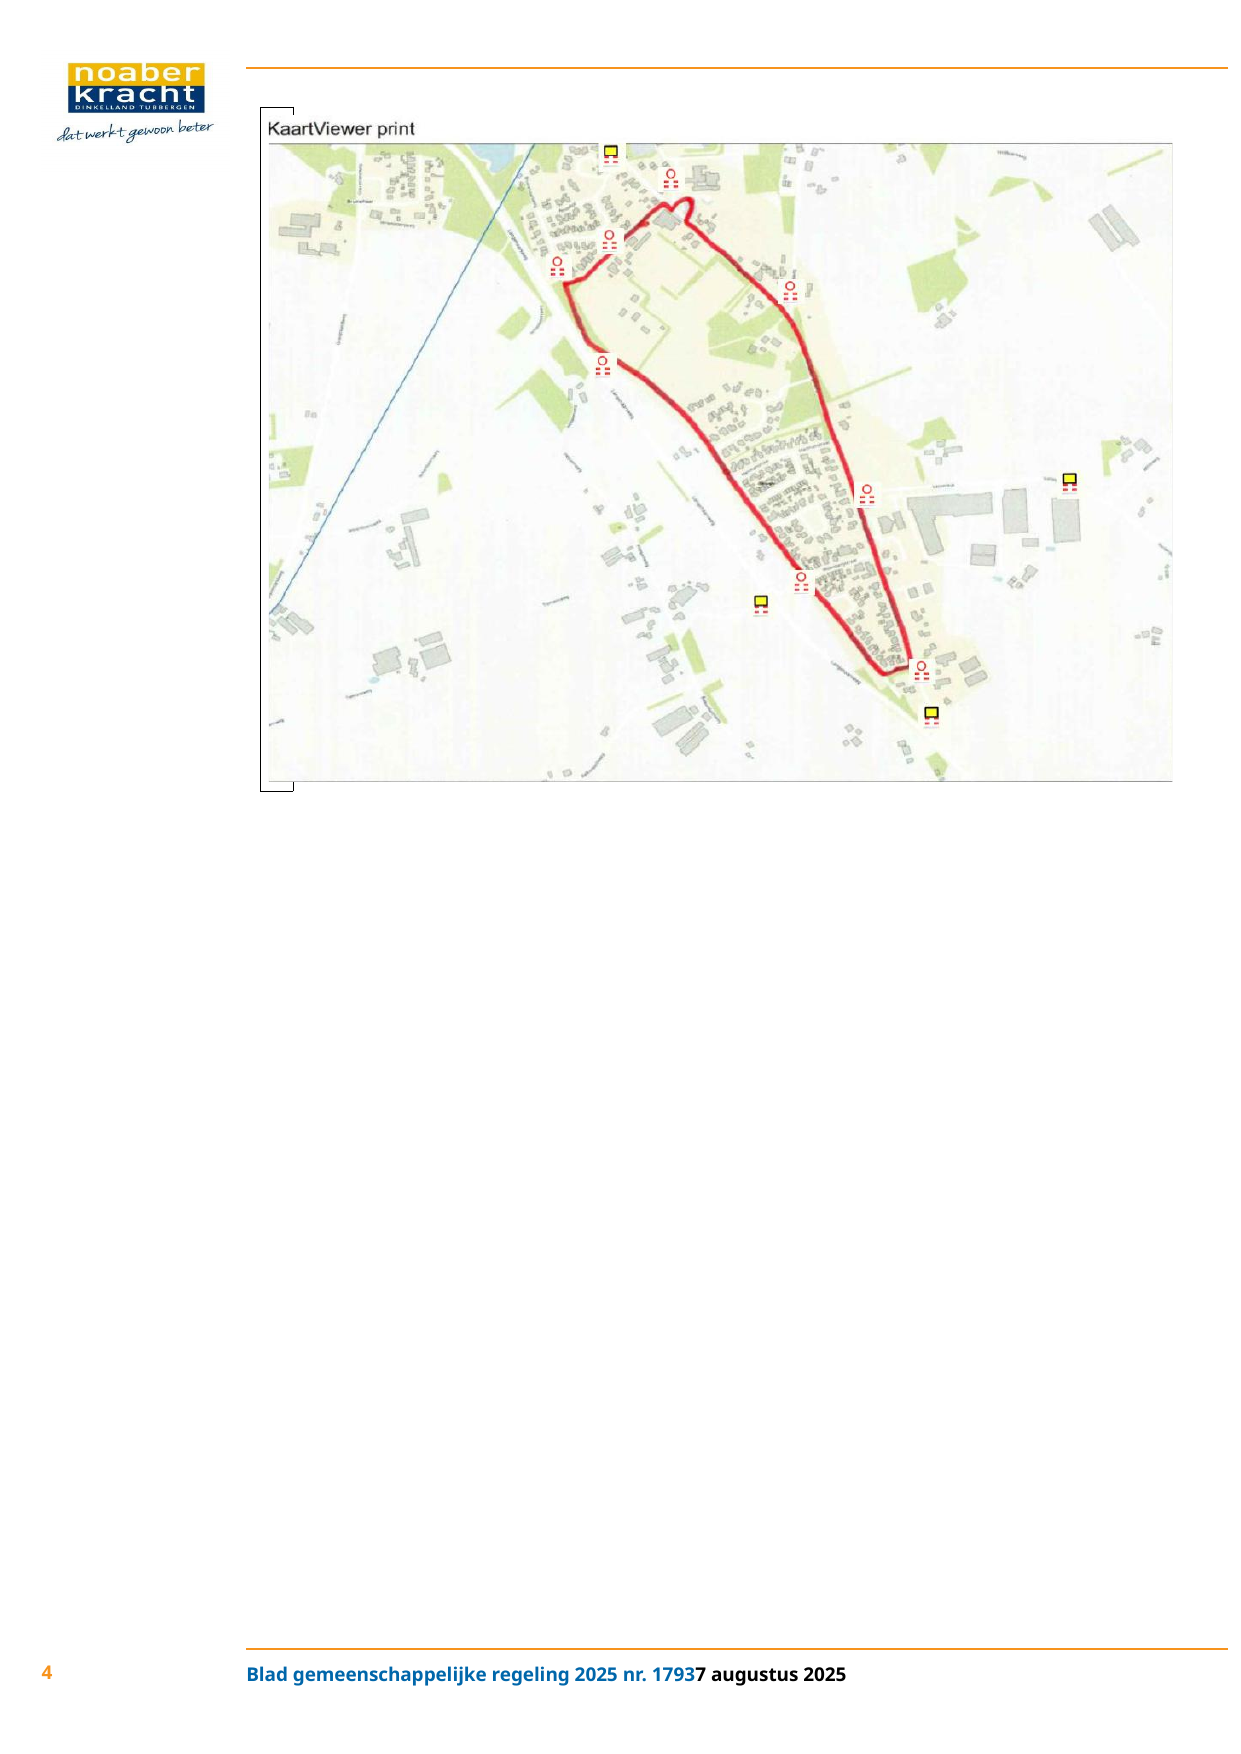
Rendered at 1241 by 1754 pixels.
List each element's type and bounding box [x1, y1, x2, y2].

picture [268, 115, 1173, 782]
picture [41, 47, 231, 172]
